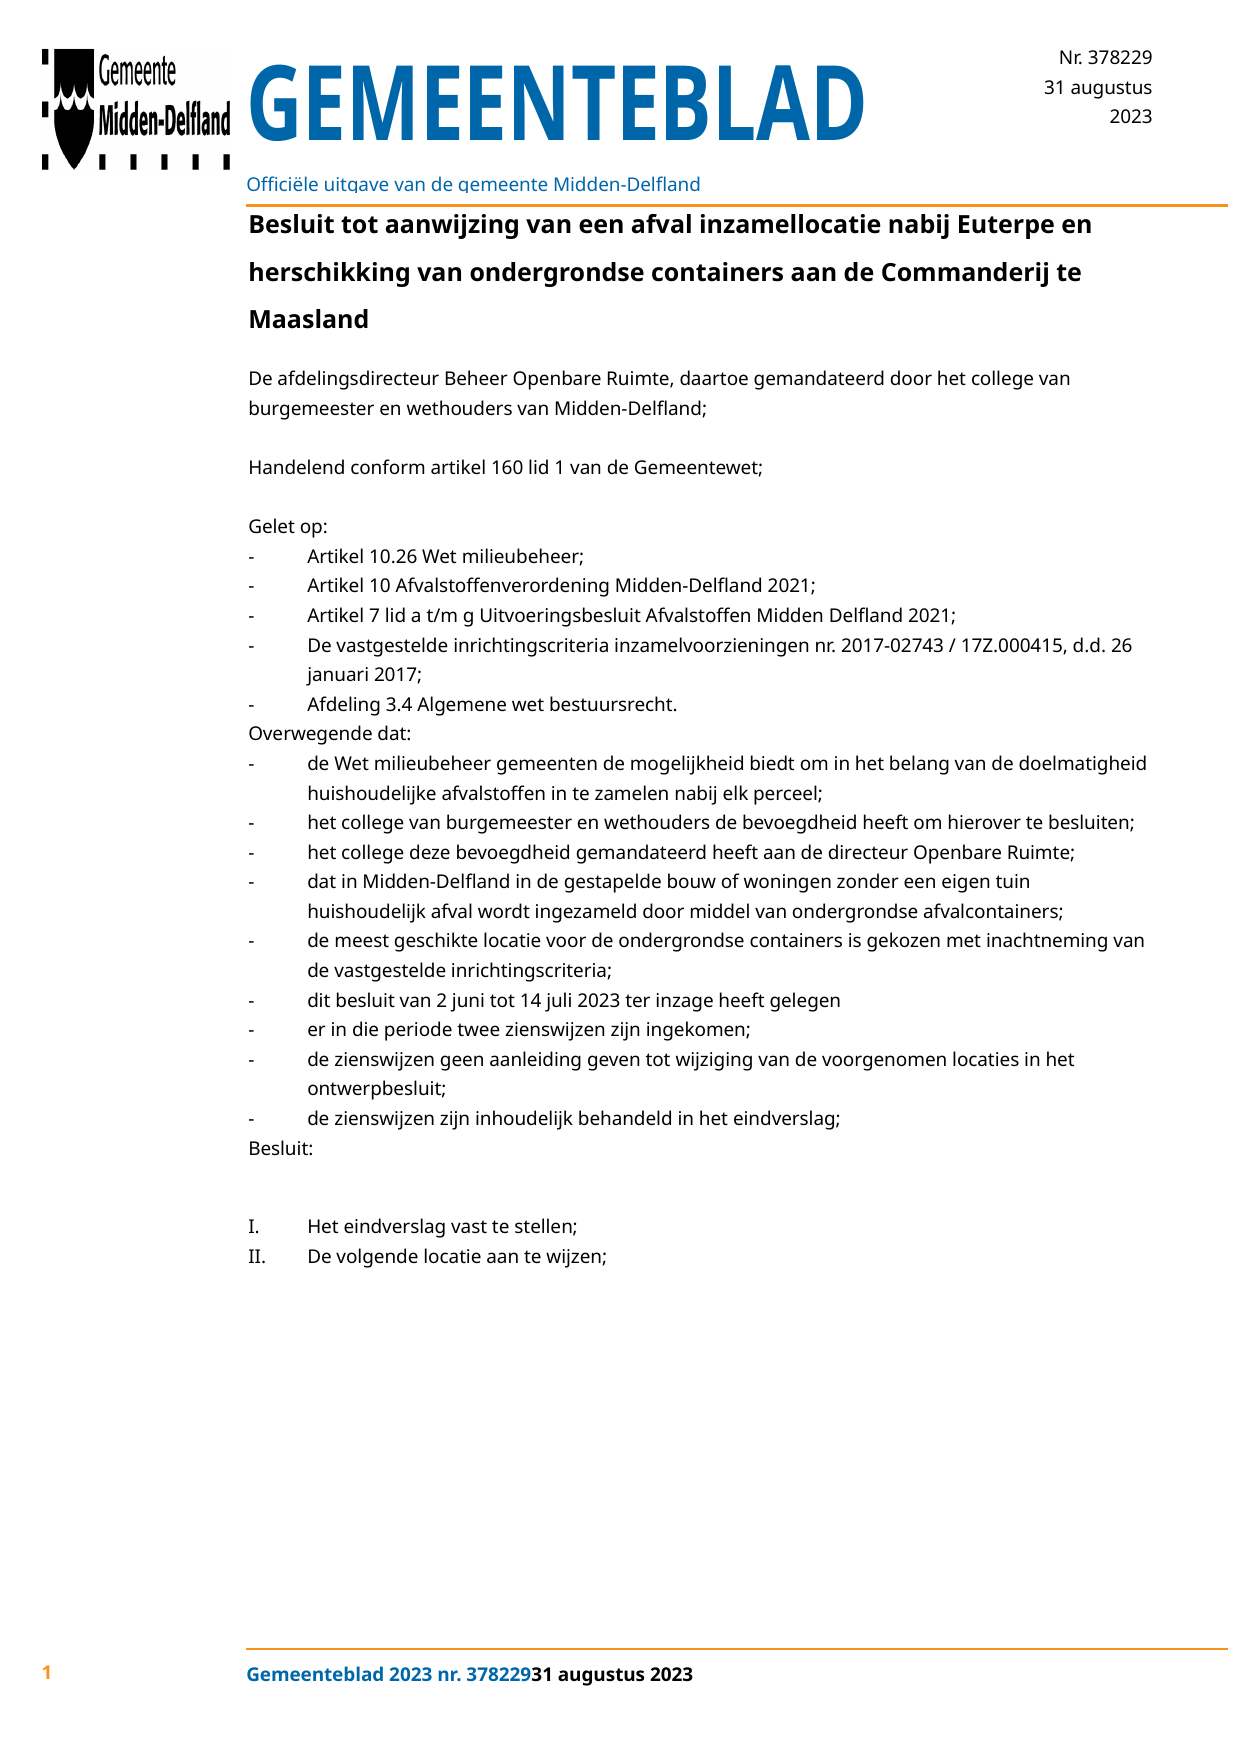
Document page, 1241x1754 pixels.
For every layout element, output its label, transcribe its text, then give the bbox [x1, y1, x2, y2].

list De vastgestelde inrichtingscriteria inzamelvoorzieningen nr. 2017-02743 / 17Z.000415, d.d. 26 januari 2017; [248, 632, 1152, 687]
list de zienswijzen zijn inhoudelijk behandeld in het eindverslag; [248, 1105, 1152, 1131]
list de zienswijzen geen aanleiding geven tot wijziging van de voorgenomen locaties in het ontwerpbesluit; [248, 1046, 1152, 1101]
text De afdelingsdirecteur Beheer Openbare Ruimte, daartoe gemandateerd door het college van burgemeester en wethouders van Midden-Delfland; [248, 366, 1152, 421]
list Het eindverslag vast te stellen; [248, 1213, 1152, 1239]
list er in die periode twee zienswijzen zijn ingekomen; [248, 1016, 1152, 1042]
text Besluit tot aanwijzing van een afval inzamellocatie nabij Euterpe en herschikking van ondergrondse containers aan de Commanderij te Maasland [248, 207, 1152, 336]
list Artikel 7 lid a t/m g Uitvoeringsbesluit Afvalstoffen Midden Delfland 2021; [248, 602, 1152, 628]
list dat in Midden-Delfland in de gestapelde bouw of woningen zonder een eigen tuin huishoudelijk afval wordt ingezameld door middel van ondergrondse afvalcontainers; [248, 868, 1152, 924]
picture [41, 47, 231, 172]
list Afdeling 3.4 Algemene wet bestuursrecht. [248, 691, 1152, 717]
text Besluit: [248, 1135, 1152, 1160]
text Handelend conform artikel 160 lid 1 van de Gemeentewet; [248, 454, 1152, 480]
list het college van burgemeester en wethouders de bevoegdheid heeft om hierover te besluiten; [248, 809, 1152, 835]
list Artikel 10.26 Wet milieubeheer; [248, 543, 1152, 569]
list De volgende locatie aan te wijzen; [248, 1243, 1152, 1269]
list de Wet milieubeheer gemeenten de mogelijkheid biedt om in het belang van de doelmatigheid huishoudelijke afvalstoffen in te zamelen nabij elk perceel; [248, 750, 1152, 805]
list de meest geschikte locatie voor de ondergrondse containers is gekozen met inachtneming van de vastgestelde inrichtingscriteria; [248, 928, 1152, 983]
list het college deze bevoegdheid gemandateerd heeft aan de directeur Openbare Ruimte; [248, 839, 1152, 864]
list dit besluit van 2 juni tot 14 juli 2023 ter inzage heeft gelegen [248, 987, 1152, 1012]
list Artikel 10 Afvalstoffenverordening Midden-Delfland 2021; [248, 573, 1152, 598]
text Overwegende dat: [248, 721, 1152, 746]
text Gelet op: [248, 513, 1152, 539]
